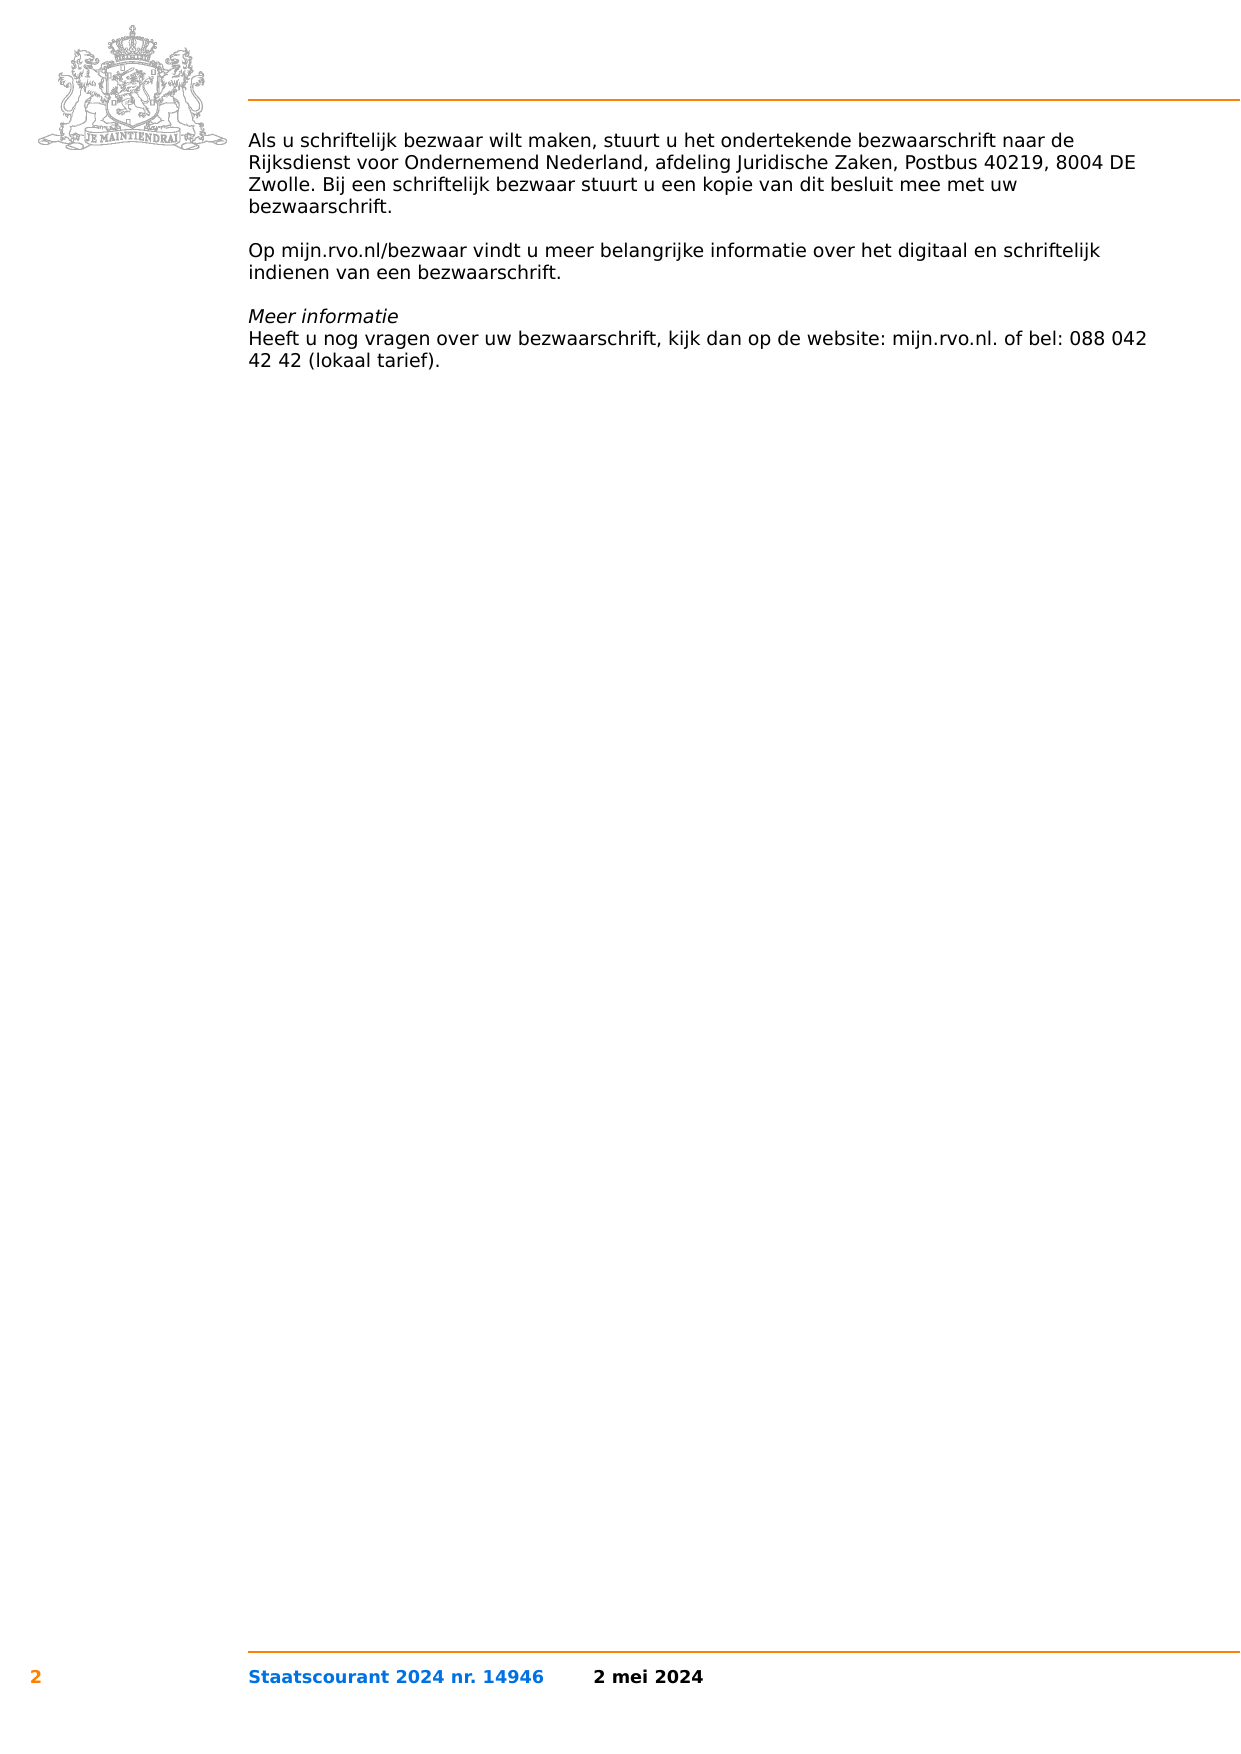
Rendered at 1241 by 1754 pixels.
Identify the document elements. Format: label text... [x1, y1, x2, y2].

text Op mijn.rvo.nl/bezwaar vindt u meer belangrijke informatie over het digitaal en schriftelijk indienen van een bezwaarschrift. [248, 240, 1163, 284]
text Als u schriftelijk bezwaar wilt maken, stuurt u het ondertekende bezwaarschrift naar de Rijksdienst voor Ondernemend Nederland, afdeling Juridische Zaken, Postbus 40219, 8004 DE Zwolle. Bij een schriftelijk bezwaar stuurt u een kopie van dit besluit mee met uw bezwaarschrift. [248, 130, 1163, 218]
picture [38, 25, 227, 150]
text Heeft u nog vragen over uw bezwaarschrift, kijk dan op de website: mijn.rvo.nl. of bel: 088 042 42 42 (lokaal tarief). [248, 327, 1163, 371]
text Meer informatie [248, 306, 1163, 327]
